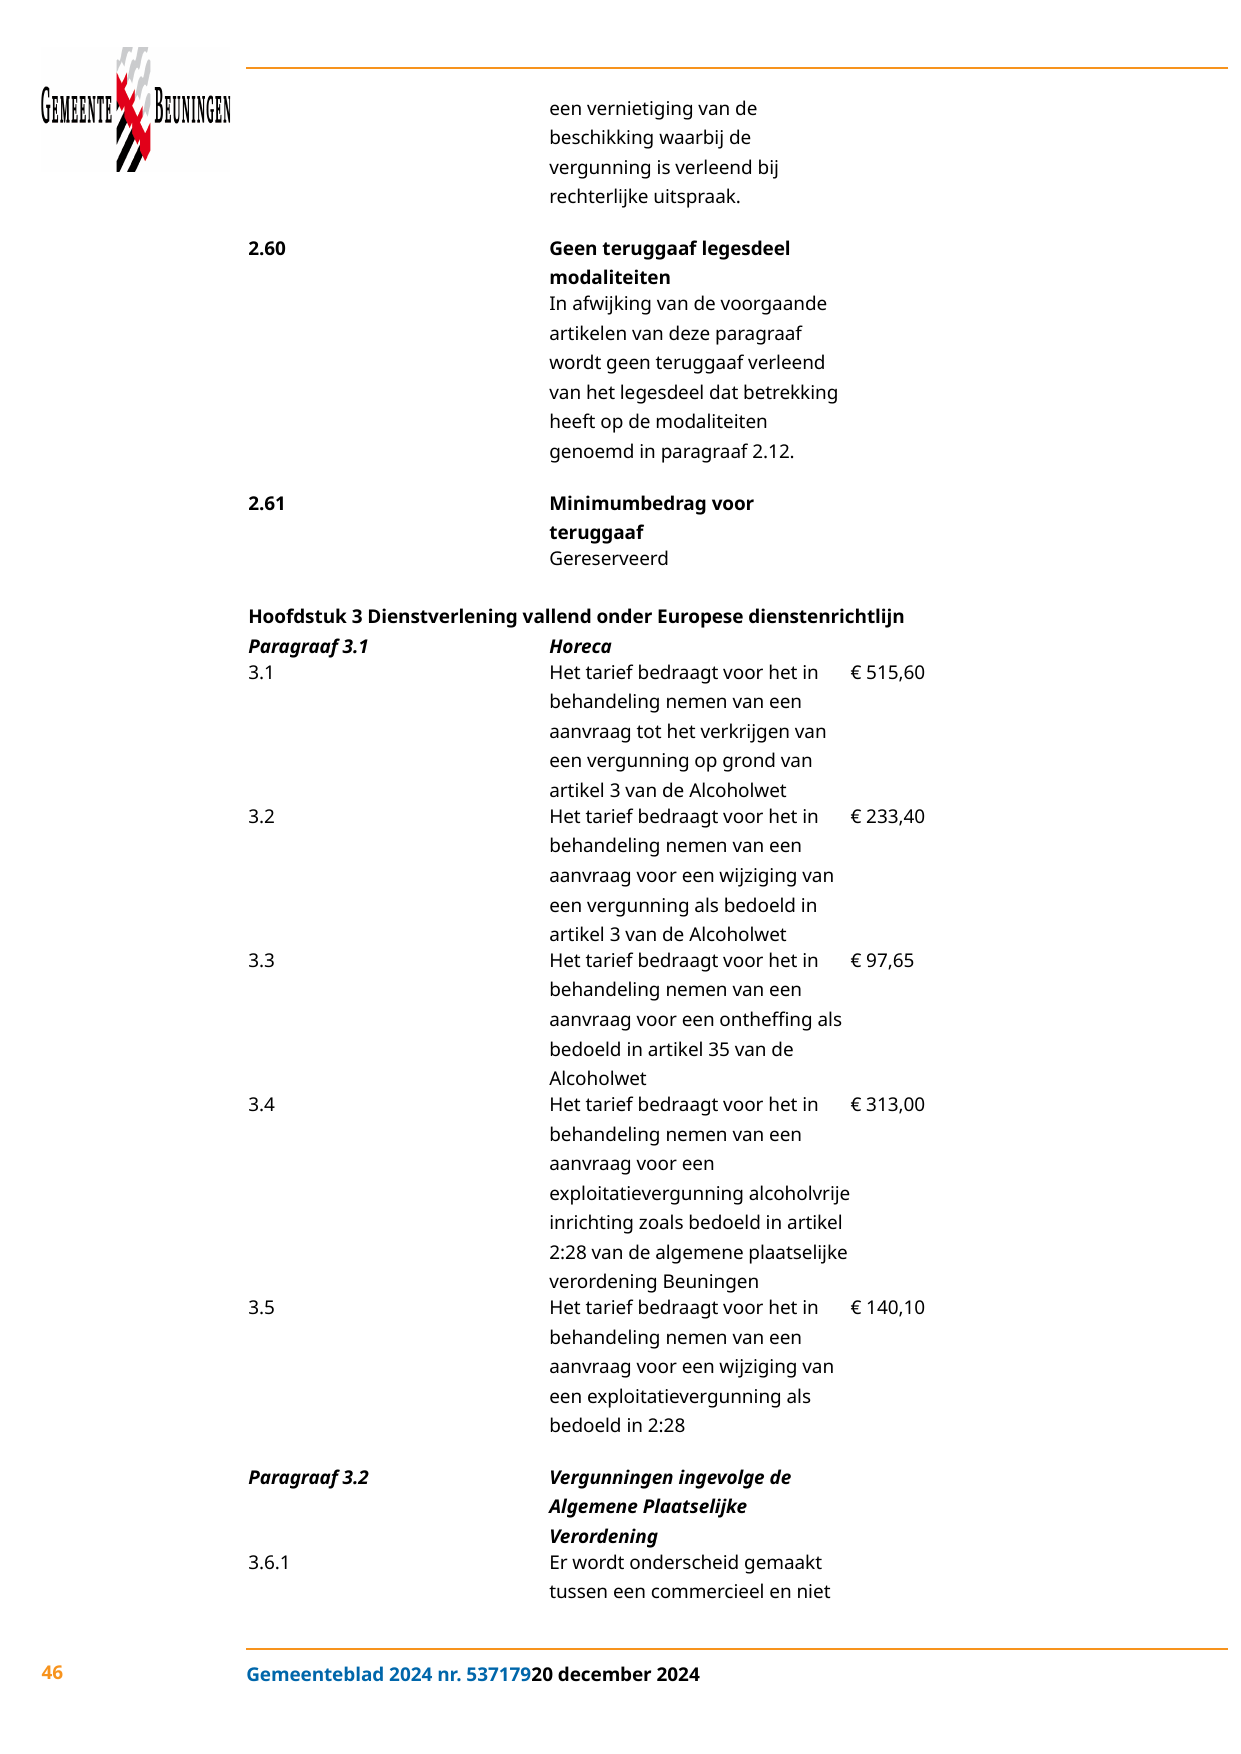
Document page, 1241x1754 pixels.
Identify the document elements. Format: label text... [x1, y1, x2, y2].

table_cell [248, 545, 549, 571]
table_cell € 313,00 [850, 1091, 1152, 1294]
table_cell Het tarief bedraagt voor het in behandeling nemen van een aanvraag voor een ontheffing als bedoeld in artikel 35 van de Alcoholwet [549, 947, 850, 1091]
table_cell € 140,10 [850, 1294, 1152, 1438]
table_header Paragraaf 3.1 [248, 633, 549, 659]
table_cell [850, 545, 1152, 571]
table_cell 3.4 [248, 1091, 549, 1294]
table_cell [850, 235, 1152, 290]
table_cell Gereserveerd [549, 545, 850, 571]
table_cell [850, 464, 1152, 490]
table_cell Er wordt onderscheid gemaakt tussen een commercieel en niet [549, 1549, 850, 1604]
table_cell € 97,65 [850, 947, 1152, 1091]
table_cell Minimumbedrag voor teruggaaf [549, 490, 850, 545]
table_cell [850, 1439, 1152, 1464]
table_cell 3.6.1 [248, 1549, 549, 1604]
table_cell een vernietiging van de beschikking waarbij de vergunning is verleend bij rechterlijke uitspraak. [549, 95, 850, 209]
table_cell [549, 464, 850, 490]
table_cell [850, 490, 1152, 545]
table_cell [248, 209, 549, 235]
table_cell [850, 209, 1152, 235]
table_cell 2.61 [248, 490, 549, 545]
table_cell Paragraaf 3.2 [248, 1464, 549, 1549]
picture [41, 47, 231, 172]
table_cell Vergunningen ingevolge de Algemene Plaatselijke Verordening [549, 1464, 850, 1549]
table_cell 3.3 [248, 947, 549, 1091]
table_cell [248, 95, 549, 209]
text Hoofdstuk 3 Dienstverlening vallend onder Europese dienstenrichtlijn [248, 603, 1152, 629]
table_cell 3.2 [248, 803, 549, 947]
table_cell [549, 209, 850, 235]
table_cell [850, 1464, 1152, 1549]
table_cell Het tarief bedraagt voor het in behandeling nemen van een aanvraag voor een wijziging van een vergunning als bedoeld in artikel 3 van de Alcoholwet [549, 803, 850, 947]
table_cell Geen teruggaaf legesdeel modaliteiten [549, 235, 850, 290]
table_cell 3.5 [248, 1294, 549, 1438]
table_cell [248, 464, 549, 490]
table_cell [850, 290, 1152, 464]
table_cell 2.60 [248, 235, 549, 290]
table_cell [248, 290, 549, 464]
table_cell Het tarief bedraagt voor het in behandeling nemen van een aanvraag voor een exploitatievergunning alcoholvrije inrichting zoals bedoeld in artikel 2:28 van de algemene plaatselijke verordening Beuningen [549, 1091, 850, 1294]
table_cell € 233,40 [850, 803, 1152, 947]
table_cell Het tarief bedraagt voor het in behandeling nemen van een aanvraag tot het verkrijgen van een vergunning op grond van artikel 3 van de Alcoholwet [549, 659, 850, 803]
table_cell [850, 1549, 1152, 1604]
table_header [850, 633, 1152, 659]
table_cell € 515,60 [850, 659, 1152, 803]
table_header Horeca [549, 633, 850, 659]
table_cell [248, 1439, 549, 1464]
table_cell In afwijking van de voorgaande artikelen van deze paragraaf wordt geen teruggaaf verleend van het legesdeel dat betrekking heeft op de modaliteiten genoemd in paragraaf 2.12. [549, 290, 850, 464]
table_cell Het tarief bedraagt voor het in behandeling nemen van een aanvraag voor een wijziging van een exploitatievergunning als bedoeld in 2:28 [549, 1294, 850, 1438]
table_cell 3.1 [248, 659, 549, 803]
table_cell [549, 1439, 850, 1464]
table_cell [850, 95, 1152, 209]
